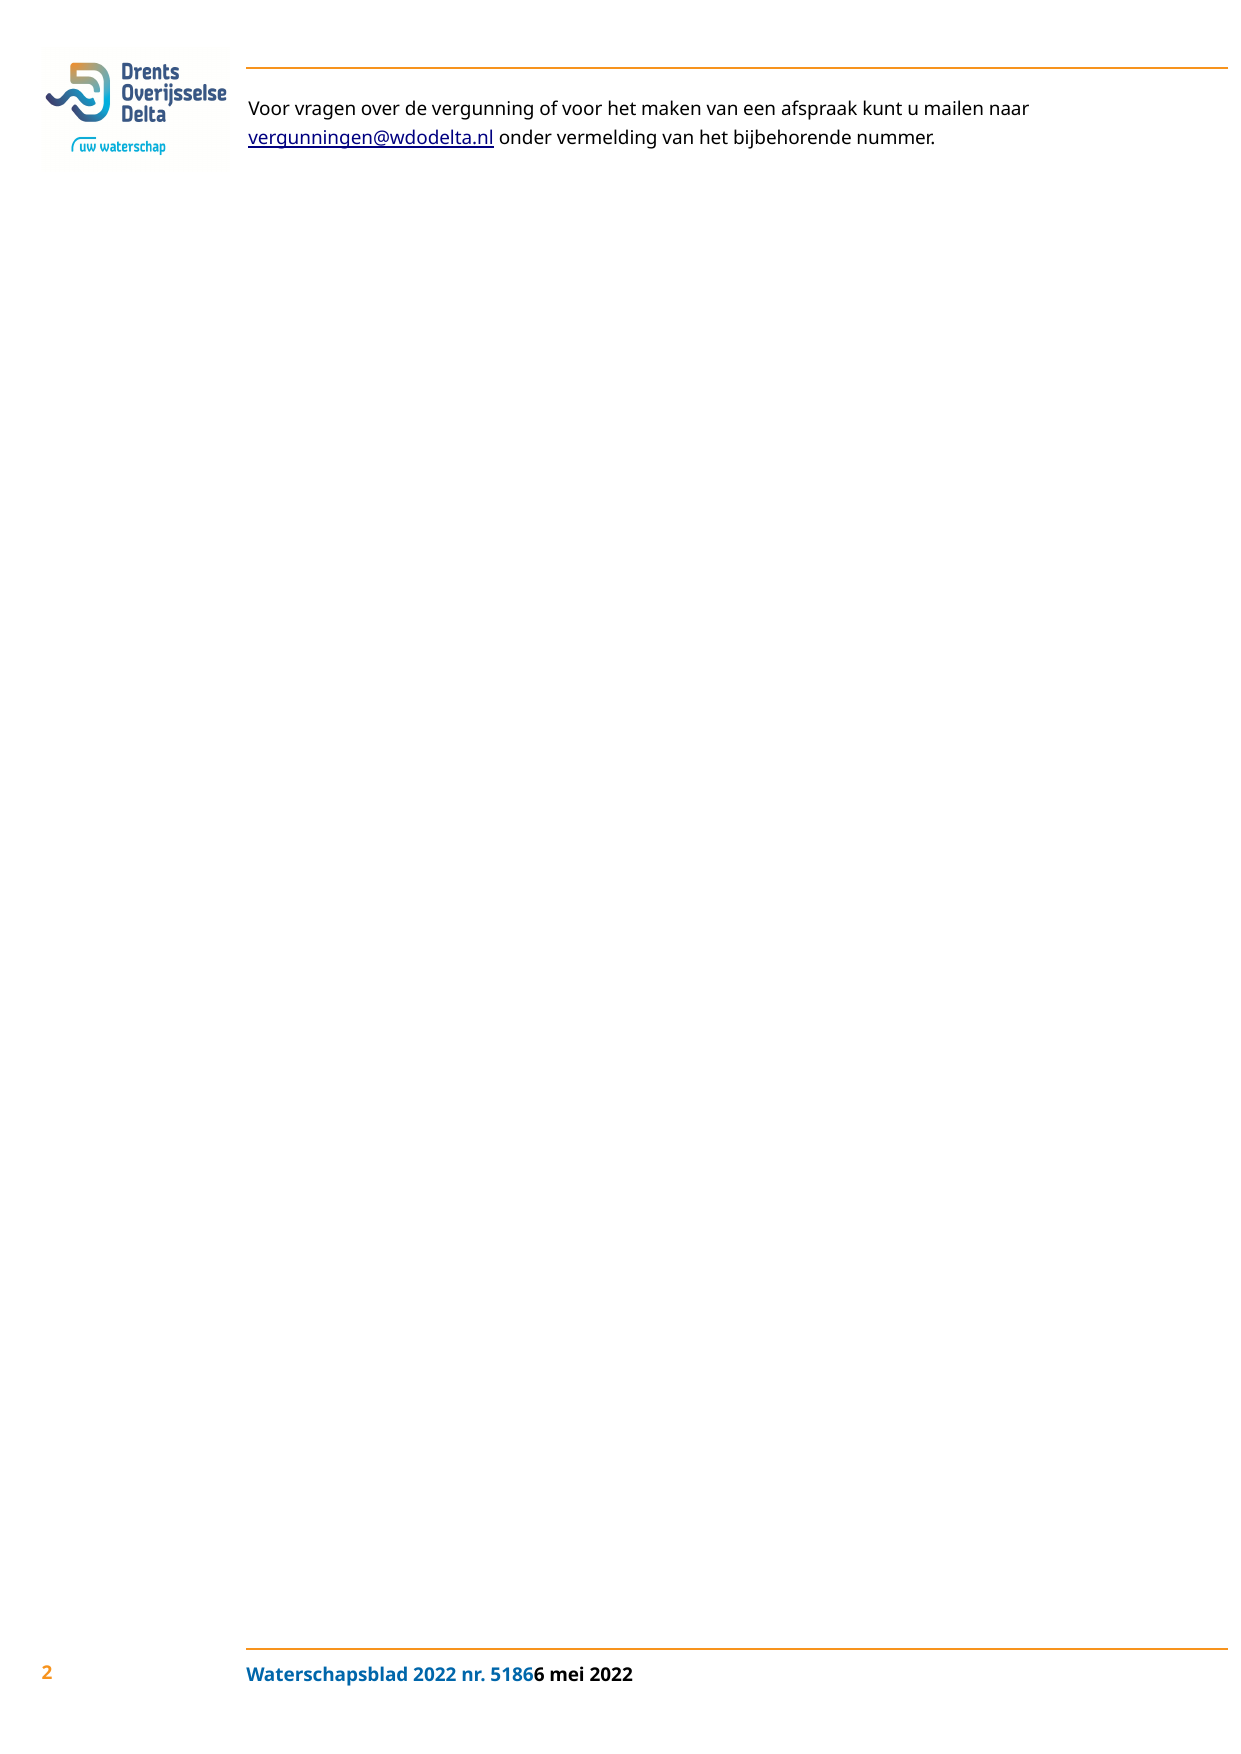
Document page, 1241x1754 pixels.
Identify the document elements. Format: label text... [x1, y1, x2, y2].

picture [41, 47, 231, 172]
text Voor vragen over de vergunning of voor het maken van een afspraak kunt u mailen naar vergunningen@wdodelta.nl onder vermelding van het bijbehorende nummer. [248, 95, 1152, 150]
